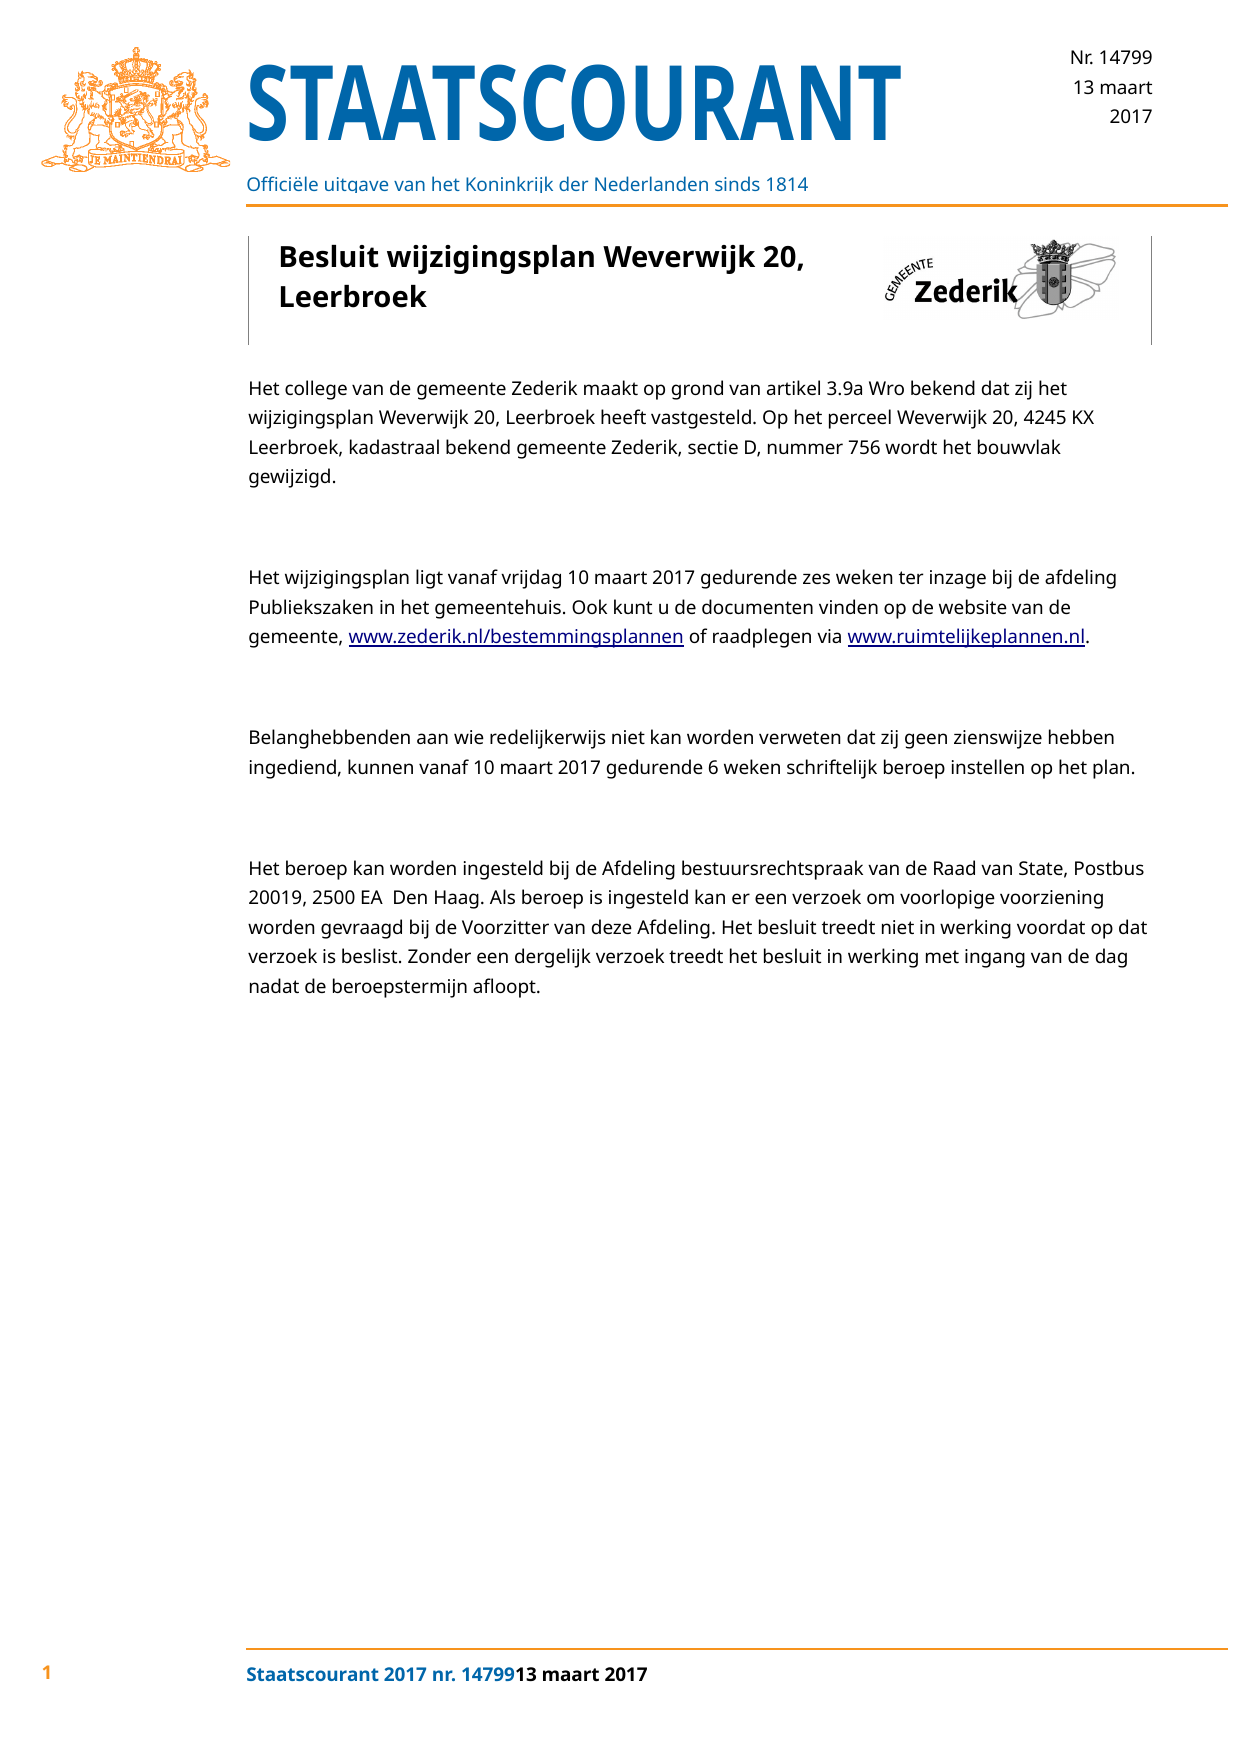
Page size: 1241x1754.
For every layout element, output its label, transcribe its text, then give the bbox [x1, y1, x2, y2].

picture [41, 47, 231, 172]
table_header [850, 320, 1151, 345]
text Het wijzigingsplan ligt vanaf vrijdag 10 maart 2017 gedurende zes weken ter inzage bij de afdeling Publiekszaken in het gemeentehuis. Ook kunt u de documenten vinden op de website van de gemeente, www.zederik.nl/bestemmingsplannen of raadplegen via www.ruimtelijkeplannen.nl. [248, 564, 1152, 649]
table_header Besluit wijzigingsplan Weverwijk 20, Leerbroek [249, 236, 850, 345]
table_header [850, 236, 882, 319]
text Belanghebbenden aan wie redelijkerwijs niet kan worden verweten dat zij geen zienswijze hebben ingediend, kunnen vanaf 10 maart 2017 gedurende 6 weken schriftelijk beroep instellen op het plan. [248, 724, 1152, 779]
text Het beroep kan worden ingesteld bij de Afdeling bestuursrechtspraak van de Raad van State, Postbus 20019, 2500 EA Den Haag. Als beroep is ingesteld kan er een verzoek om voorlopige voorziening worden gevraagd bij de Voorzitter van deze Afdeling. Het besluit treedt niet in werking voordat op dat verzoek is beslist. Zonder een dergelijk verzoek treedt het besluit in werking met ingang van de dag nadat de beroepstermijn afloopt. [248, 855, 1152, 999]
picture [882, 236, 1119, 320]
text Het college van de gemeente Zederik maakt op grond van artikel 3.9a Wro bekend dat zij het wijzigingsplan Weverwijk 20, Leerbroek heeft vastgesteld. Op het perceel Weverwijk 20, 4245 KX Leerbroek, kadastraal bekend gemeente Zederik, sectie D, nummer 756 wordt het bouwvlak gewijzigd. [248, 375, 1152, 489]
table_header [1119, 236, 1151, 319]
